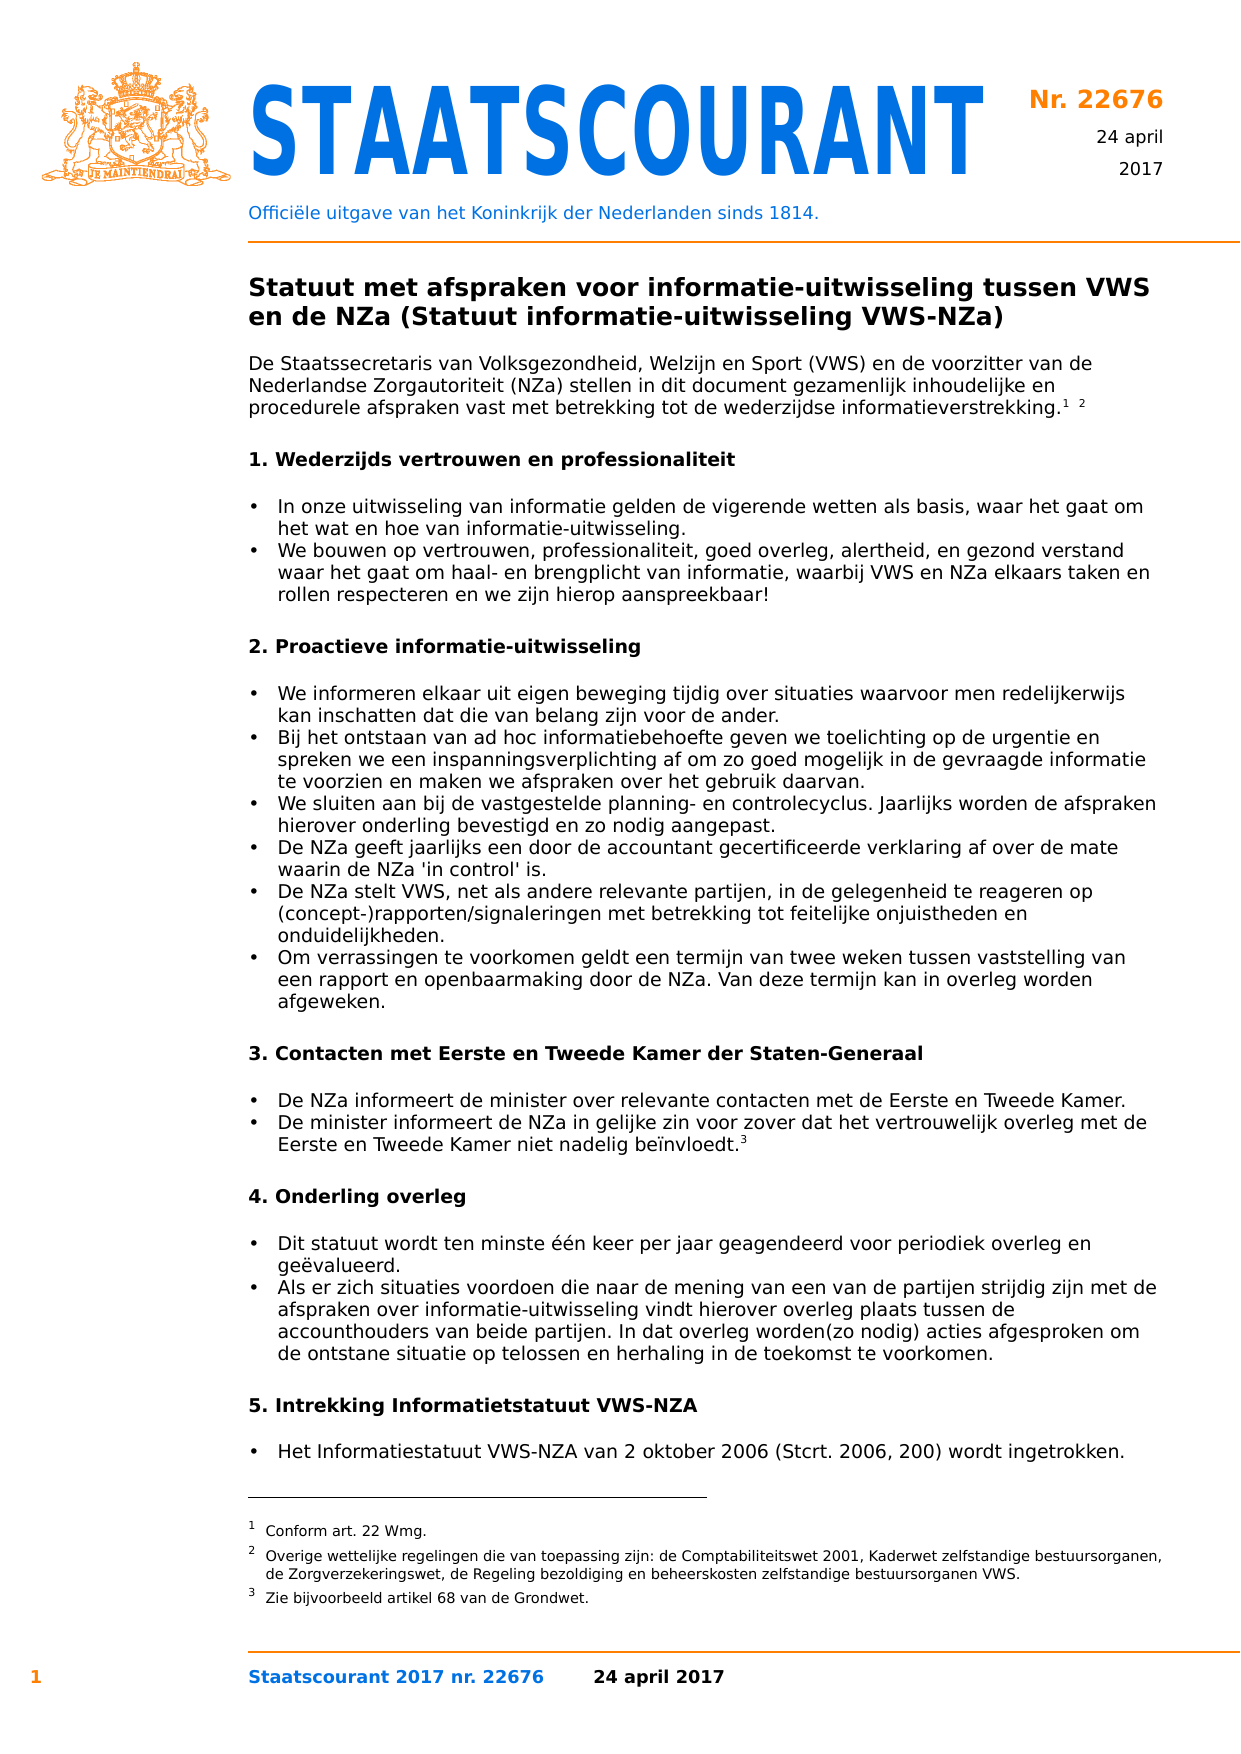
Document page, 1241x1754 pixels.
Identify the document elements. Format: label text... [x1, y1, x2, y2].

table_header Nr. 22676 [998, 62, 1240, 121]
picture [41, 62, 231, 186]
subtitle 2. Proactieve informatie-uitwisseling [248, 636, 1163, 658]
text • In onze uitwisseling van informatie gelden de vigerende wetten als basis, waar het gaat om het wat en hoe van informatie-uitwisseling. [248, 496, 1163, 540]
text Zie bijvoorbeeld artikel 68 van de Grondwet. [248, 1586, 1163, 1608]
subtitle 4. Onderling overleg [248, 1186, 1163, 1208]
text • De NZa geeft jaarlijks een door de accountant gecertificeerde verklaring af over de mate waarin de NZa 'in control' is. [248, 837, 1163, 881]
table_cell Officiële uitgave van het Koninkrijk der Nederlanden sinds 1814. [248, 203, 1240, 241]
subtitle 3. Contacten met Eerste en Tweede Kamer der Staten-Generaal [248, 1043, 1163, 1065]
text • Als er zich situaties voordoen die naar de mening van een van de partijen strijdig zijn met de afspraken over informatie-uitwisseling vindt hierover overleg plaats tussen de accounthouders van beide partijen. In dat overleg worden(zo nodig) acties afgesproken om de ontstane situatie op telossen en herhaling in de toekomst te voorkomen. [248, 1277, 1163, 1364]
text • Dit statuut wordt ten minste één keer per jaar geagendeerd voor periodiek overleg en geëvalueerd. [248, 1233, 1163, 1277]
text • De NZa informeert de minister over relevante contacten met de Eerste en Tweede Kamer. [248, 1090, 1163, 1112]
text Overige wettelijke regelingen die van toepassing zijn: de Comptabiliteitswet 2001, Kaderwet zelfstandige bestuursorganen, de Zorgverzekeringswet, de Regeling bezoldiging en beheerskosten zelfstandige bestuursorganen VWS. [248, 1544, 1163, 1583]
text • We bouwen op vertrouwen, professionaliteit, goed overleg, alertheid, en gezond verstand waar het gaat om haal- en brengplicht van informatie, waarbij VWS en NZa elkaars taken en rollen respecteren en we zijn hierop aanspreekbaar! [248, 540, 1163, 606]
table_header STAATSCOURANT [248, 62, 998, 203]
text • Bij het ontstaan van ad hoc informatiebehoefte geven we toelichting op de urgentie en spreken we een inspanningsverplichting af om zo goed mogelijk in de gevraagde informatie te voorzien en maken we afspraken over het gebruik daarvan. [248, 727, 1163, 793]
text De Staatssecretaris van Volksgezondheid, Welzijn en Sport (VWS) en de voorzitter van de Nederlandse Zorgautoriteit (NZa) stellen in dit document gezamenlijk inhoudelijke en procedurele afspraken vast met betrekking tot de wederzijdse informatieverstrekking. [248, 353, 1163, 419]
text • De NZa stelt VWS, net als andere relevante partijen, in de gelegenheid te reageren op (concept-)rapporten/signaleringen met betrekking tot feitelijke onjuistheden en onduidelijkheden. [248, 881, 1163, 947]
table_cell 24 april [998, 121, 1240, 153]
text Conform art. 22 Wmg. [248, 1519, 1163, 1541]
table_cell 2017 [998, 153, 1240, 203]
text • De minister informeert de NZa in gelijke zin voor zover dat het vertrouwelijk overleg met de Eerste en Tweede Kamer niet nadelig beïnvloedt. [248, 1112, 1163, 1156]
subtitle 1. Wederzijds vertrouwen en professionaliteit [248, 449, 1163, 471]
text • Het Informatiestatuut VWS-NZA van 2 oktober 2006 (Stcrt. 2006, 200) wordt ingetrokken. [248, 1441, 1163, 1463]
text • We informeren elkaar uit eigen beweging tijdig over situaties waarvoor men redelijkerwijs kan inschatten dat die van belang zijn voor de ander. [248, 683, 1163, 727]
subtitle 5. Intrekking Informatietstatuut VWS-NZA [248, 1394, 1163, 1416]
table_header [25, 62, 248, 241]
text • We sluiten aan bij de vastgestelde planning- en controlecyclus. Jaarlijks worden de afspraken hierover onderling bevestigd en zo nodig aangepast. [248, 793, 1163, 837]
text • Om verrassingen te voorkomen geldt een termijn van twee weken tussen vaststelling van een rapport en openbaarmaking door de NZa. Van deze termijn kan in overleg worden afgeweken. [248, 947, 1163, 1013]
subtitle Statuut met afspraken voor informatie-uitwisseling tussen VWS en de NZa (Statuut informatie-uitwisseling VWS-NZa) [248, 273, 1163, 331]
